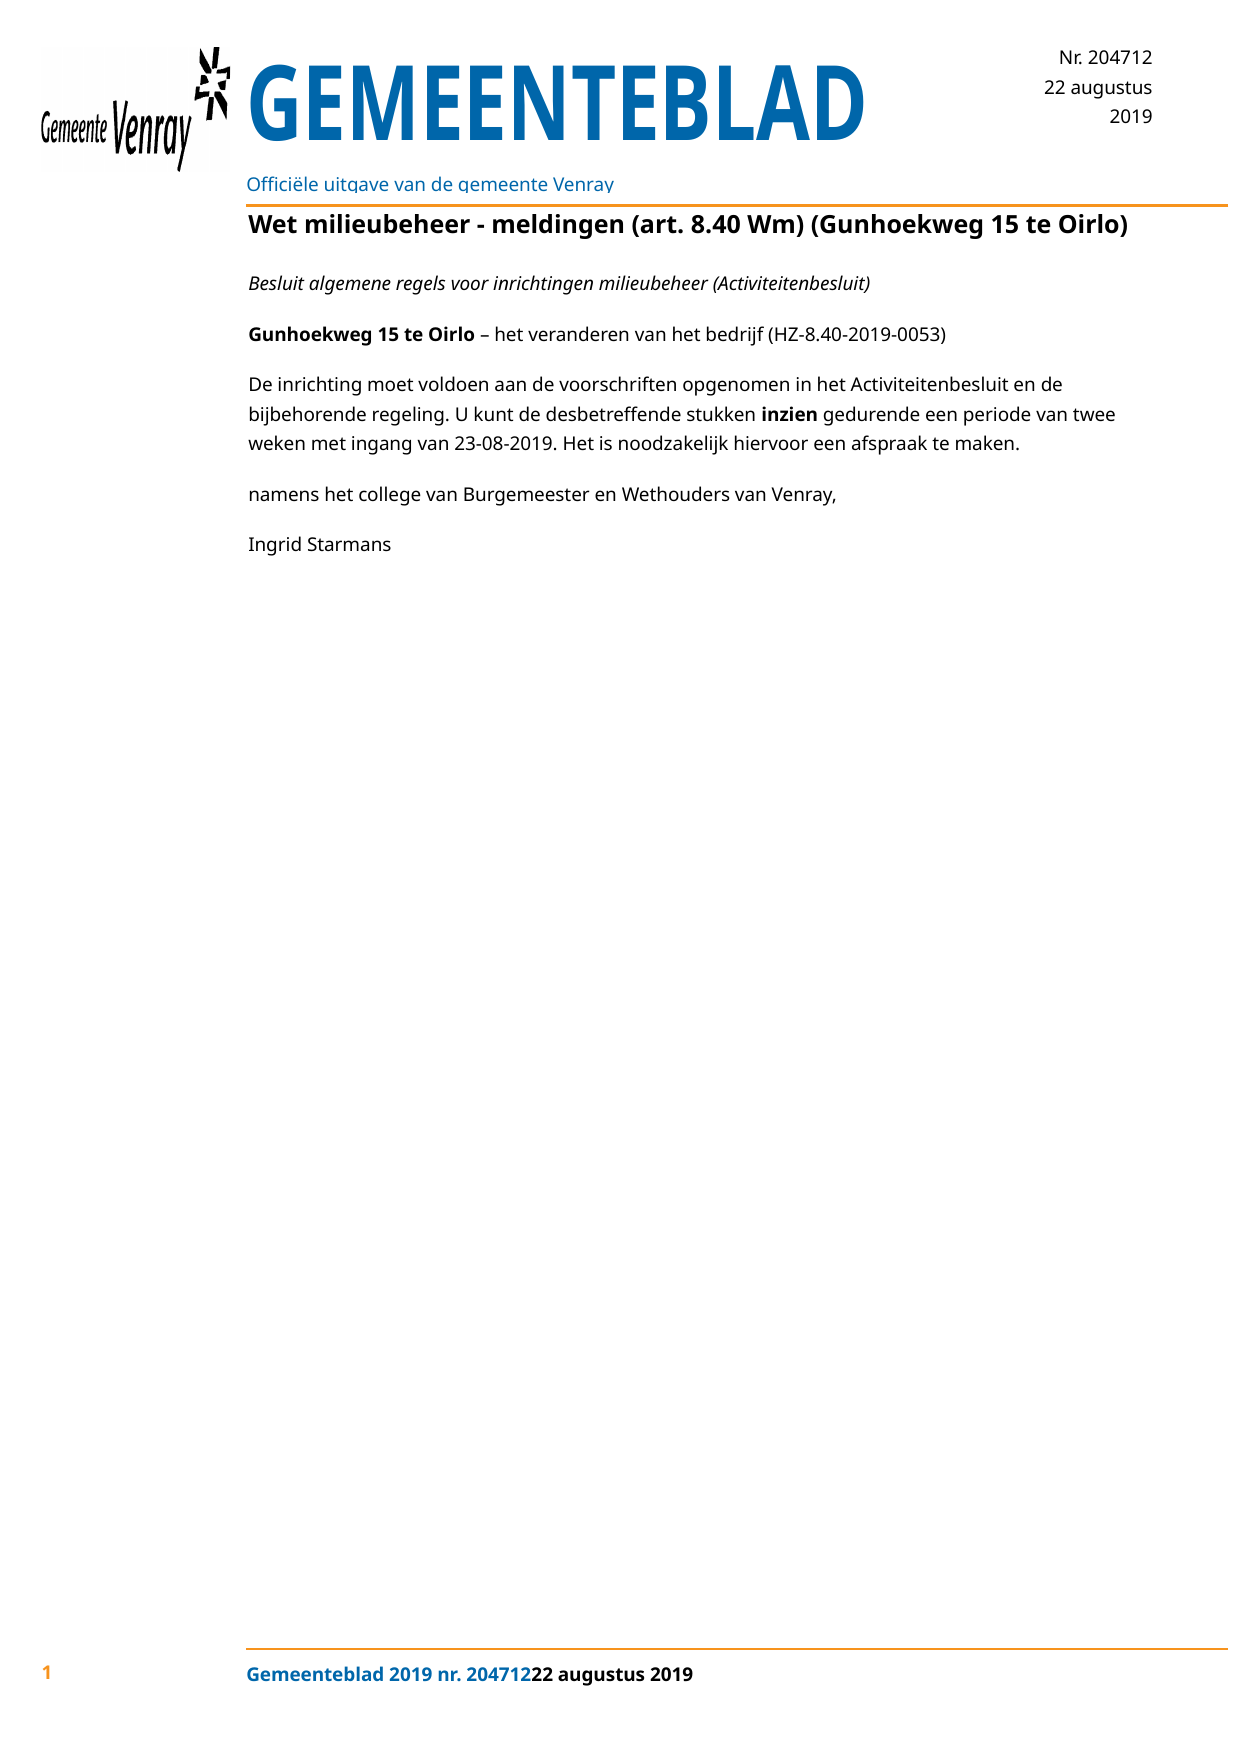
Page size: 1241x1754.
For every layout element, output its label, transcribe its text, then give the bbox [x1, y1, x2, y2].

text namens het college van Burgemeester en Wethouders van Venray, [248, 481, 1152, 506]
text Gunhoekweg 15 te Oirlo – het veranderen van het bedrijf (HZ-8.40-2019-0053) [248, 321, 1152, 346]
text Besluit algemene regels voor inrichtingen milieubeheer (Activiteitenbesluit) [248, 270, 1152, 296]
text Wet milieubeheer - meldingen (art. 8.40 Wm) (Gunhoekweg 15 te Oirlo) [248, 207, 1152, 241]
text De inrichting moet voldoen aan de voorschriften opgenomen in het Activiteitenbesluit en de bijbehorende regeling. U kunt de desbetreffende stukken inzien gedurende een periode van twee weken met ingang van 23-08-2019. Het is noodzakelijk hiervoor een afspraak te maken. [248, 371, 1152, 456]
text Ingrid Starmans [248, 531, 1152, 557]
picture [41, 47, 231, 172]
